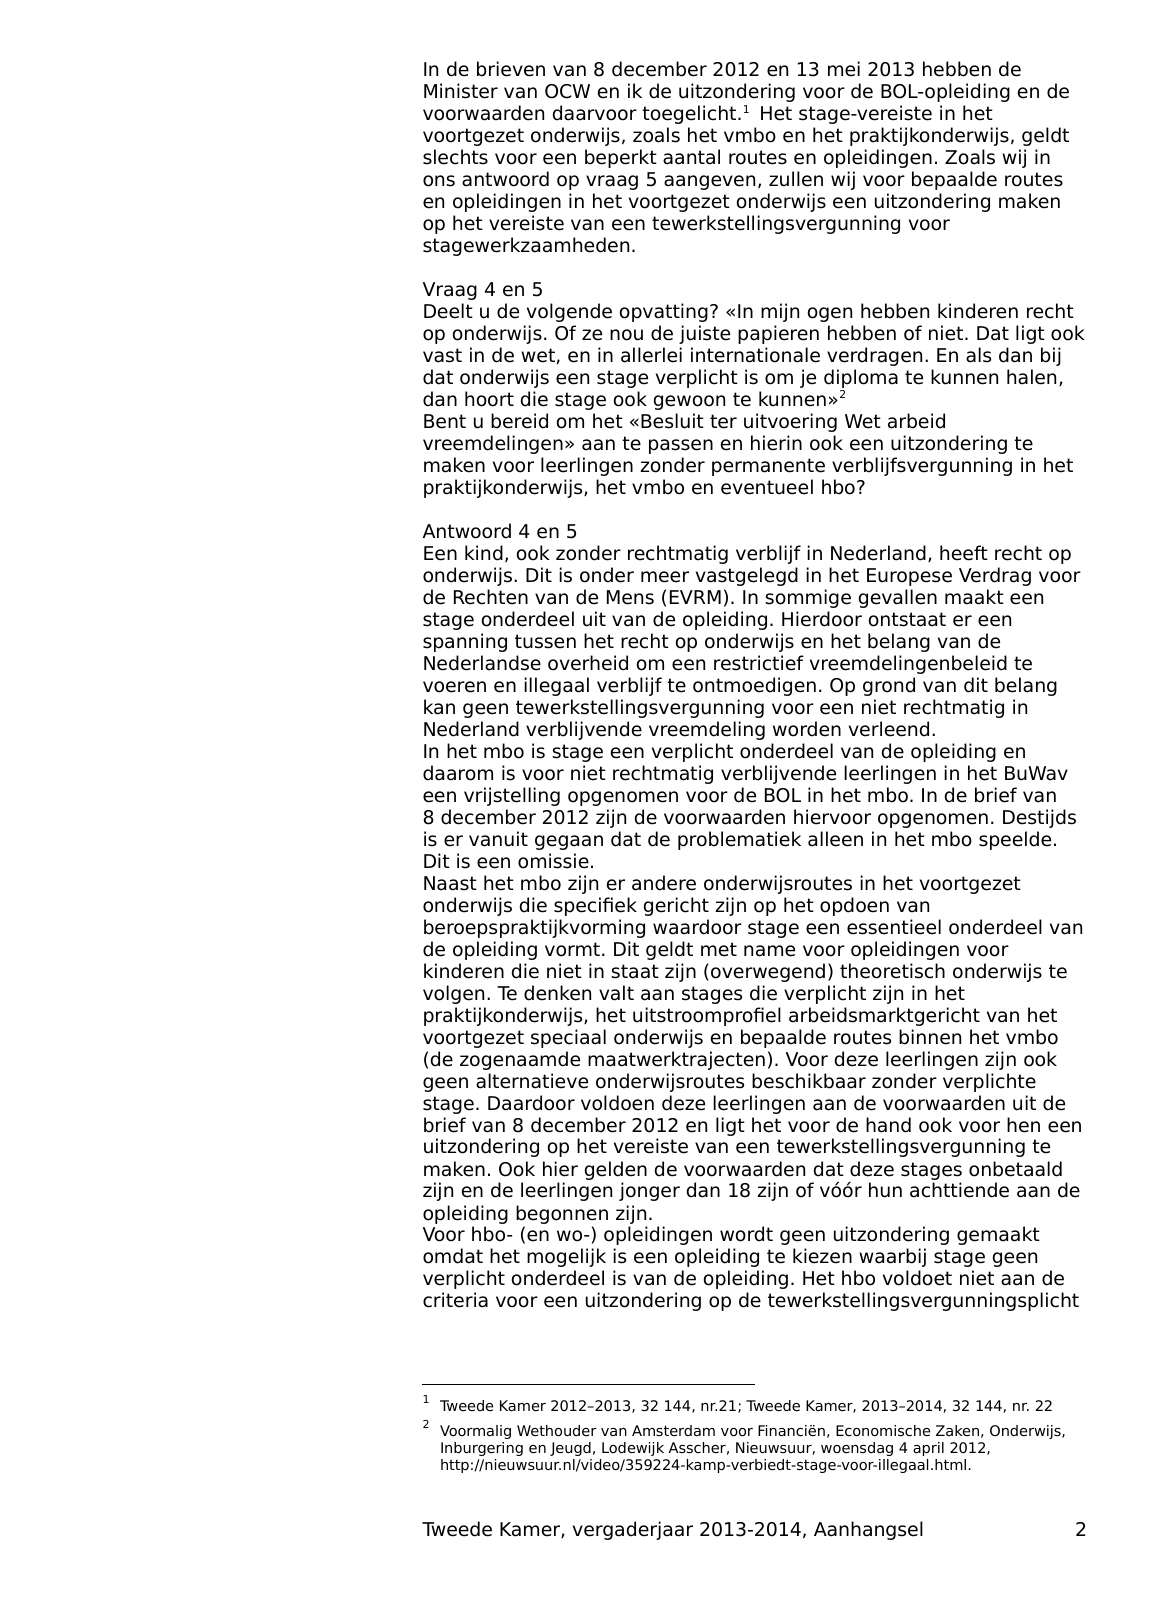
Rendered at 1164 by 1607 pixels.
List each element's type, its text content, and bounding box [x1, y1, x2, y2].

text Voormalig Wethouder van Amsterdam voor Financiën, Economische Zaken, Onderwijs, Inburgering en Jeugd, Lodewijk Asscher, Nieuwsuur, woensdag 4 april 2012, http://nieuwsuur.nl/video/359224-kamp-verbiedt-stage-voor-illegaal.html. [422, 1418, 1087, 1474]
text Een kind, ook zonder rechtmatig verblijf in Nederland, heeft recht op onderwijs. Dit is onder meer vastgelegd in het Europese Verdrag voor de Rechten van de Mens (EVRM). In sommige gevallen maakt een stage onderdeel uit van de opleiding. Hierdoor ontstaat er een spanning tussen het recht op onderwijs en het belang van de Nederlandse overheid om een restrictief vreemdelingenbeleid te voeren en illegaal verblijf te ontmoedigen. Op grond van dit belang kan geen tewerkstellingsvergunning voor een niet rechtmatig in Nederland verblijvende vreemdeling worden verleend. [422, 543, 1087, 741]
text Vraag 4 en 5 [422, 279, 1087, 301]
text Antwoord 4 en 5 [422, 521, 1087, 543]
text Naast het mbo zijn er andere onderwijsroutes in het voortgezet onderwijs die specifiek gericht zijn op het opdoen van beroepspraktijkvorming waardoor stage een essentieel onderdeel van de opleiding vormt. Dit geldt met name voor opleidingen voor kinderen die niet in staat zijn (overwegend) theoretisch onderwijs te volgen. Te denken valt aan stages die verplicht zijn in het praktijkonderwijs, het uitstroomprofiel arbeidsmarktgericht van het voortgezet speciaal onderwijs en bepaalde routes binnen het vmbo (de zogenaamde maatwerktrajecten). Voor deze leerlingen zijn ook geen alternatieve onderwijsroutes beschikbaar zonder verplichte stage. Daardoor voldoen deze leerlingen aan de voorwaarden uit de brief van 8 december 2012 en ligt het voor de hand ook voor hen een uitzondering op het vereiste van een tewerkstellingsvergunning te maken. Ook hier gelden de voorwaarden dat deze stages onbetaald zijn en de leerlingen jonger dan 18 zijn of vóór hun achttiende aan de opleiding begonnen zijn. [422, 873, 1087, 1224]
text Bent u bereid om het «Besluit ter uitvoering Wet arbeid vreemdelingen» aan te passen en hierin ook een uitzondering te maken voor leerlingen zonder permanente verblijfsvergunning in het praktijkonderwijs, het vmbo en eventueel hbo? [422, 411, 1087, 499]
text Voor hbo- (en wo-) opleidingen wordt geen uitzondering gemaakt omdat het mogelijk is een opleiding te kiezen waarbij stage geen verplicht onderdeel is van de opleiding. Het hbo voldoet niet aan de criteria voor een uitzondering op de tewerkstellingsvergunningsplicht [422, 1224, 1087, 1312]
text Tweede Kamer 2012–2013, 32 144, nr.21; Tweede Kamer, 2013–2014, 32 144, nr. 22 [422, 1393, 1087, 1416]
text In de brieven van 8 december 2012 en 13 mei 2013 hebben de Minister van OCW en ik de uitzondering voor de BOL-opleiding en de voorwaarden daarvoor toegelicht. Het stage-vereiste in het voortgezet onderwijs, zoals het vmbo en het praktijkonderwijs, geldt slechts voor een beperkt aantal routes en opleidingen. Zoals wij in ons antwoord op vraag 5 aangeven, zullen wij voor bepaalde routes en opleidingen in het voortgezet onderwijs een uitzondering maken op het vereiste van een tewerkstellingsvergunning voor stagewerkzaamheden. [422, 59, 1087, 257]
text In het mbo is stage een verplicht onderdeel van de opleiding en daarom is voor niet rechtmatig verblijvende leerlingen in het BuWav een vrijstelling opgenomen voor de BOL in het mbo. In de brief van 8 december 2012 zijn de voorwaarden hiervoor opgenomen. Destijds is er vanuit gegaan dat de problematiek alleen in het mbo speelde. Dit is een omissie. [422, 741, 1087, 873]
text Deelt u de volgende opvatting? «In mijn ogen hebben kinderen recht op onderwijs. Of ze nou de juiste papieren hebben of niet. Dat ligt ook vast in de wet, en in allerlei internationale verdragen. En als dan bij dat onderwijs een stage verplicht is om je diploma te kunnen halen, dan hoort die stage ook gewoon te kunnen» [422, 301, 1087, 411]
